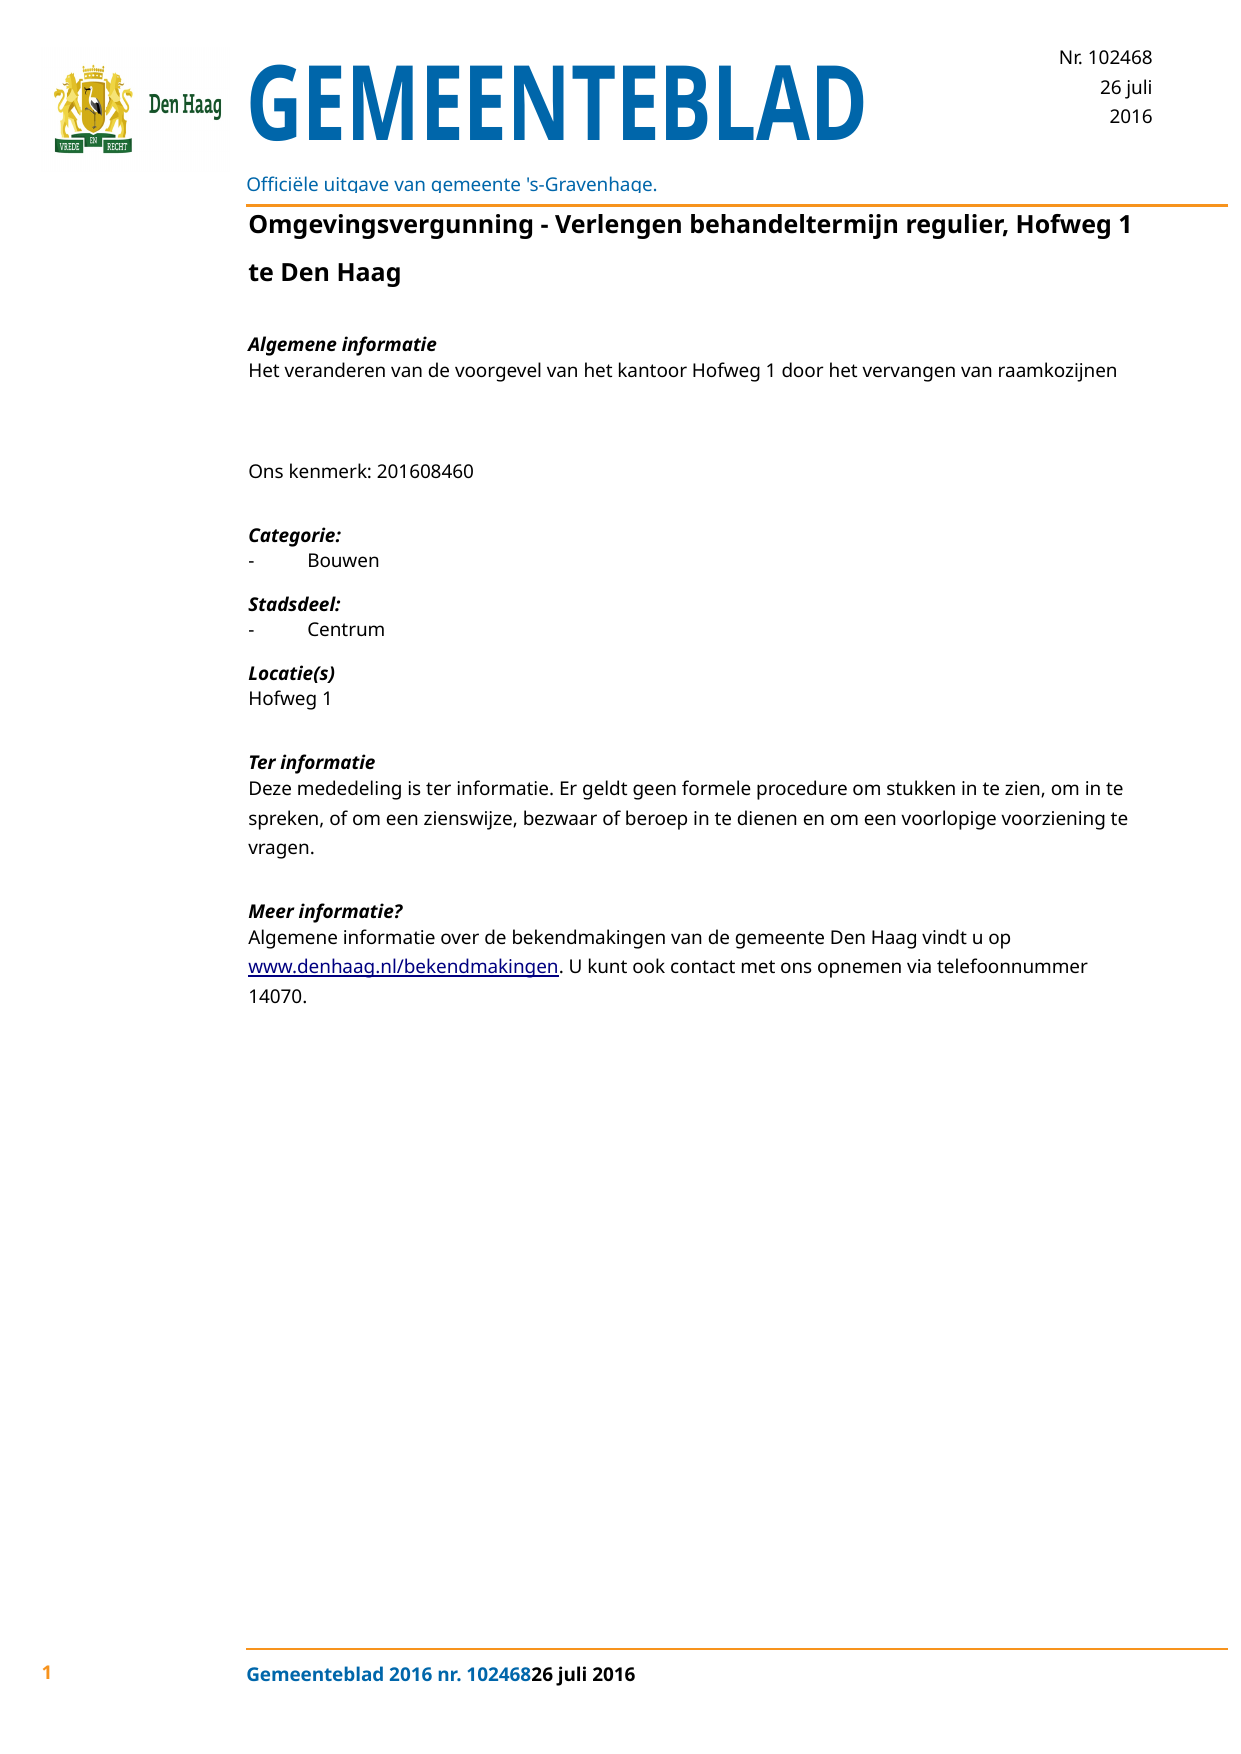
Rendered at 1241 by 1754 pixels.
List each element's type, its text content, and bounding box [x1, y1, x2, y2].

picture [41, 47, 231, 172]
text Omgevingsvergunning - Verlengen behandeltermijn regulier, Hofweg 1 te Den Haag [248, 207, 1152, 288]
text Hofweg 1 [248, 685, 1152, 711]
text Ter informatie [248, 749, 1152, 775]
list Centrum [248, 617, 1152, 642]
list Bouwen [248, 548, 1152, 573]
text Stadsdeel: [248, 591, 1152, 617]
text Locatie(s) [248, 660, 1152, 685]
text Categorie: [248, 522, 1152, 548]
text Algemene informatie [248, 331, 1152, 357]
text Meer informatie? [248, 898, 1152, 924]
text Ons kenmerk: 201608460 [248, 458, 1152, 484]
text Algemene informatie over de bekendmakingen van de gemeente Den Haag vindt u op www.denhaag.nl/bekendmakingen. U kunt ook contact met ons opnemen via telefoonnummer 14070. [248, 924, 1152, 1009]
text Deze mededeling is ter informatie. Er geldt geen formele procedure om stukken in te zien, om in te spreken, of om een zienswijze, bezwaar of beroep in te dienen en om een voorlopige voorziening te vragen. [248, 775, 1152, 860]
text Het veranderen van de voorgevel van het kantoor Hofweg 1 door het vervangen van raamkozijnen [248, 357, 1152, 383]
